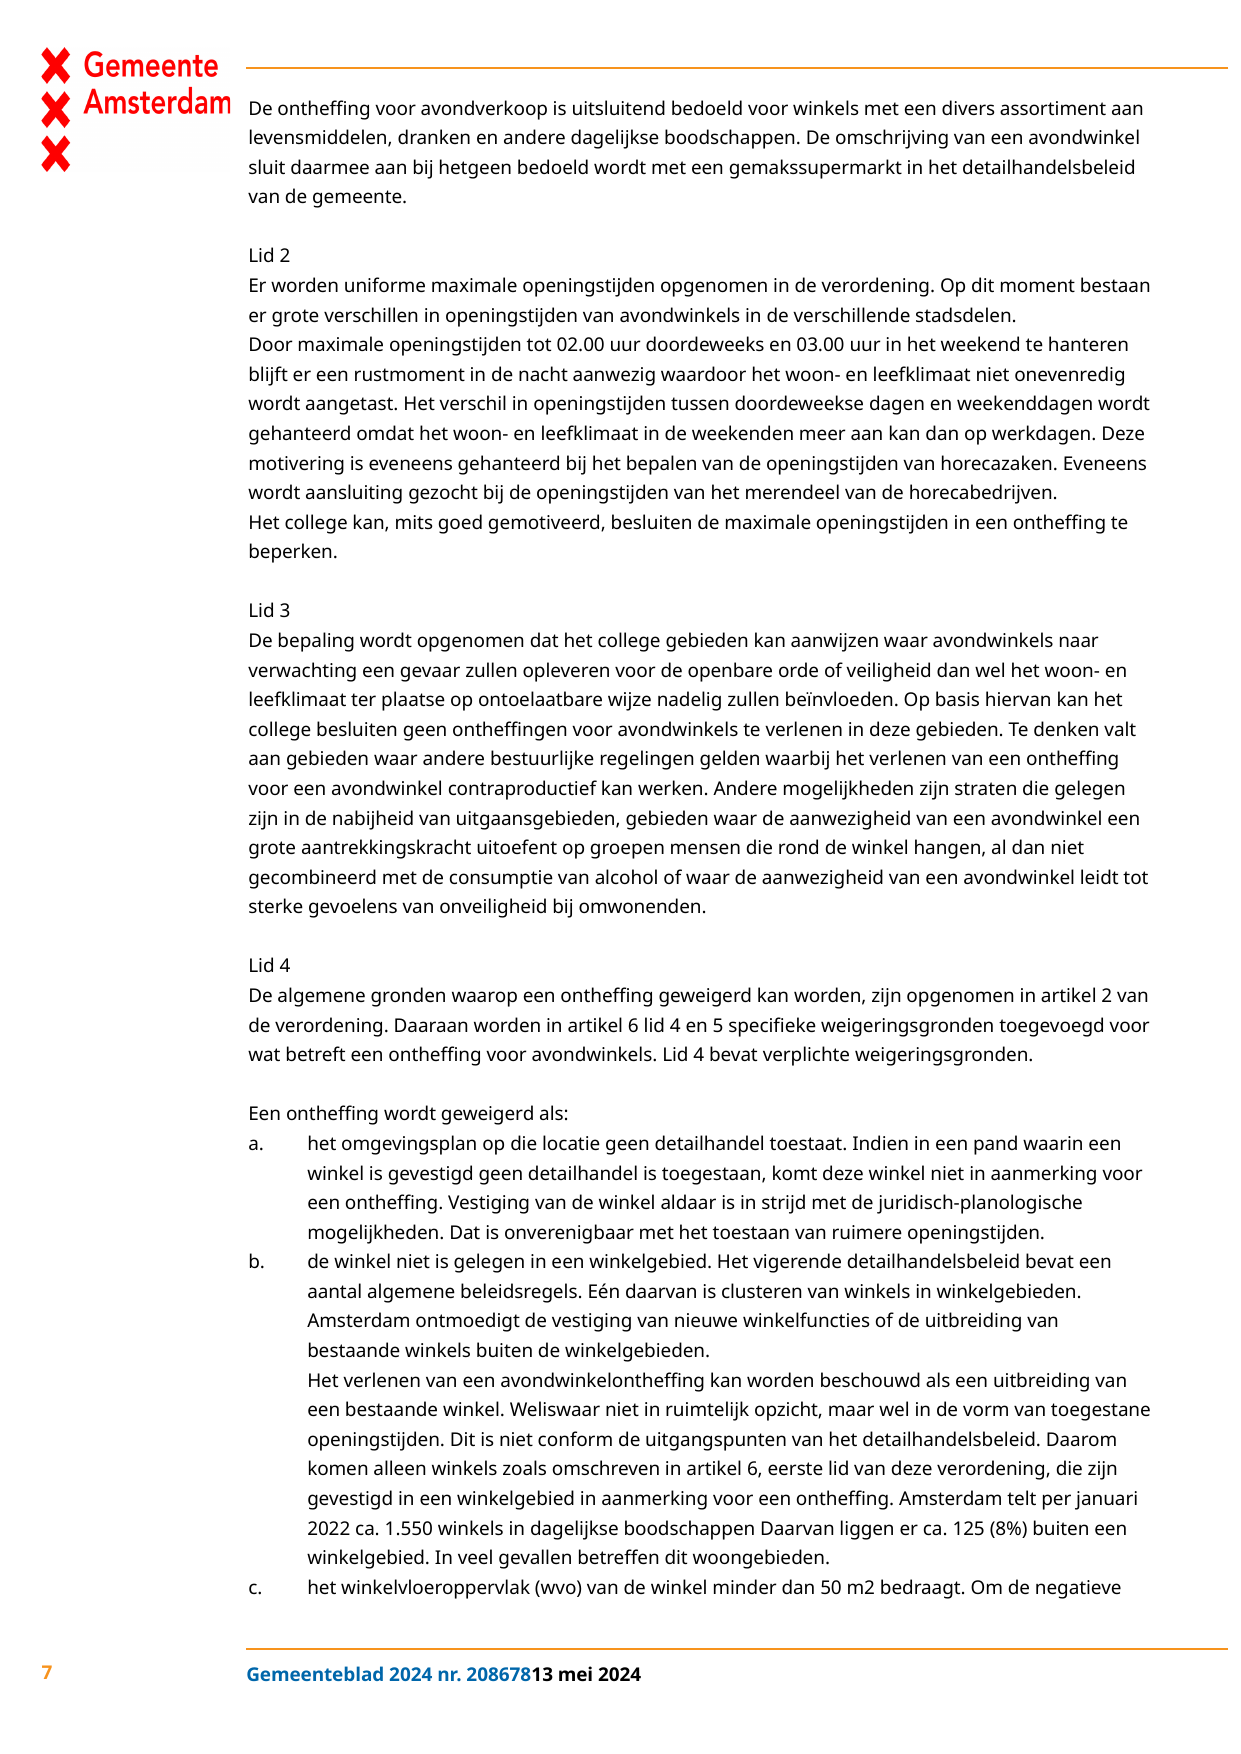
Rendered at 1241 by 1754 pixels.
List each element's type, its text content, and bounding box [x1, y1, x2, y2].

text Lid 2 [248, 243, 1152, 268]
list het omgevingsplan op die locatie geen detailhandel toestaat. Indien in een pand waarin een winkel is gevestigd geen detailhandel is toegestaan, komt deze winkel niet in aanmerking voor een ontheffing. Vestiging van de winkel aldaar is in strijd met de juridisch-planologische mogelijkheden. Dat is onverenigbaar met het toestaan van ruimere openingstijden. [248, 1130, 1152, 1245]
text De bepaling wordt opgenomen dat het college gebieden kan aanwijzen waar avondwinkels naar verwachting een gevaar zullen opleveren voor de openbare orde of veiligheid dan wel het woon- en leefklimaat ter plaatse op ontoelaatbare wijze nadelig zullen beïnvloeden. Op basis hiervan kan het college besluiten geen ontheffingen voor avondwinkels te verlenen in deze gebieden. Te denken valt aan gebieden waar andere bestuurlijke regelingen gelden waarbij het verlenen van een ontheffing voor een avondwinkel contraproductief kan werken. Andere mogelijkheden zijn straten die gelegen zijn in de nabijheid van uitgaansgebieden, gebieden waar de aanwezigheid van een avondwinkel een grote aantrekkingskracht uitoefent op groepen mensen die rond de winkel hangen, al dan niet gecombineerd met de consumptie van alcohol of waar de aanwezigheid van een avondwinkel leidt tot sterke gevoelens van onveiligheid bij omwonenden. [248, 627, 1152, 919]
picture [41, 47, 231, 172]
text Er worden uniforme maximale openingstijden opgenomen in de verordening. Op dit moment bestaan er grote verschillen in openingstijden van avondwinkels in de verschillende stadsdelen. [248, 272, 1152, 328]
text Het college kan, mits goed gemotiveerd, besluiten de maximale openingstijden in een ontheffing te beperken. [248, 509, 1152, 564]
text Lid 3 [248, 598, 1152, 623]
text Door maximale openingstijden tot 02.00 uur doordeweeks en 03.00 uur in het weekend te hanteren blijft er een rustmoment in de nacht aanwezig waardoor het woon- en leefklimaat niet onevenredig wordt aangetast. Het verschil in openingstijden tussen doordeweekse dagen en weekenddagen wordt gehanteerd omdat het woon- en leefklimaat in de weekenden meer aan kan dan op werkdagen. Deze motivering is eveneens gehanteerd bij het bepalen van de openingstijden van horecazaken. Eveneens wordt aansluiting gezocht bij de openingstijden van het merendeel van de horecabedrijven. [248, 331, 1152, 505]
list de winkel niet is gelegen in een winkelgebied. Het vigerende detailhandelsbeleid bevat een aantal algemene beleidsregels. Eén daarvan is clusteren van winkels in winkelgebieden. Amsterdam ontmoedigt de vestiging van nieuwe winkelfuncties of de uitbreiding van bestaande winkels buiten de winkelgebieden. [248, 1248, 1152, 1363]
text De algemene gronden waarop een ontheffing geweigerd kan worden, zijn opgenomen in artikel 2 van de verordening. Daaraan worden in artikel 6 lid 4 en 5 specifieke weigeringsgronden toegevoegd voor wat betreft een ontheffing voor avondwinkels. Lid 4 bevat verplichte weigeringsgronden. [248, 982, 1152, 1067]
list Het verlenen van een avondwinkelontheffing kan worden beschouwd als een uitbreiding van een bestaande winkel. Weliswaar niet in ruimtelijk opzicht, maar wel in de vorm van toegestane openingstijden. Dit is niet conform de uitgangspunten van het detailhandelsbeleid. Daarom komen alleen winkels zoals omschreven in artikel 6, eerste lid van deze verordening, die zijn gevestigd in een winkelgebied in aanmerking voor een ontheffing. Amsterdam telt per januari 2022 ca. 1.550 winkels in dagelijkse boodschappen Daarvan liggen er ca. 125 (8%) buiten een winkelgebied. In veel gevallen betreffen dit woongebieden. [248, 1367, 1152, 1570]
text De ontheffing voor avondverkoop is uitsluitend bedoeld voor winkels met een divers assortiment aan levensmiddelen, dranken en andere dagelijkse boodschappen. De omschrijving van een avondwinkel sluit daarmee aan bij hetgeen bedoeld wordt met een gemakssupermarkt in het detailhandelsbeleid van de gemeente. [248, 95, 1152, 209]
text Een ontheffing wordt geweigerd als: [248, 1101, 1152, 1126]
text Lid 4 [248, 953, 1152, 978]
list het winkelvloeroppervlak (wvo) van de winkel minder dan 50 m2 bedraagt. Om de negatieve [248, 1574, 1152, 1600]
